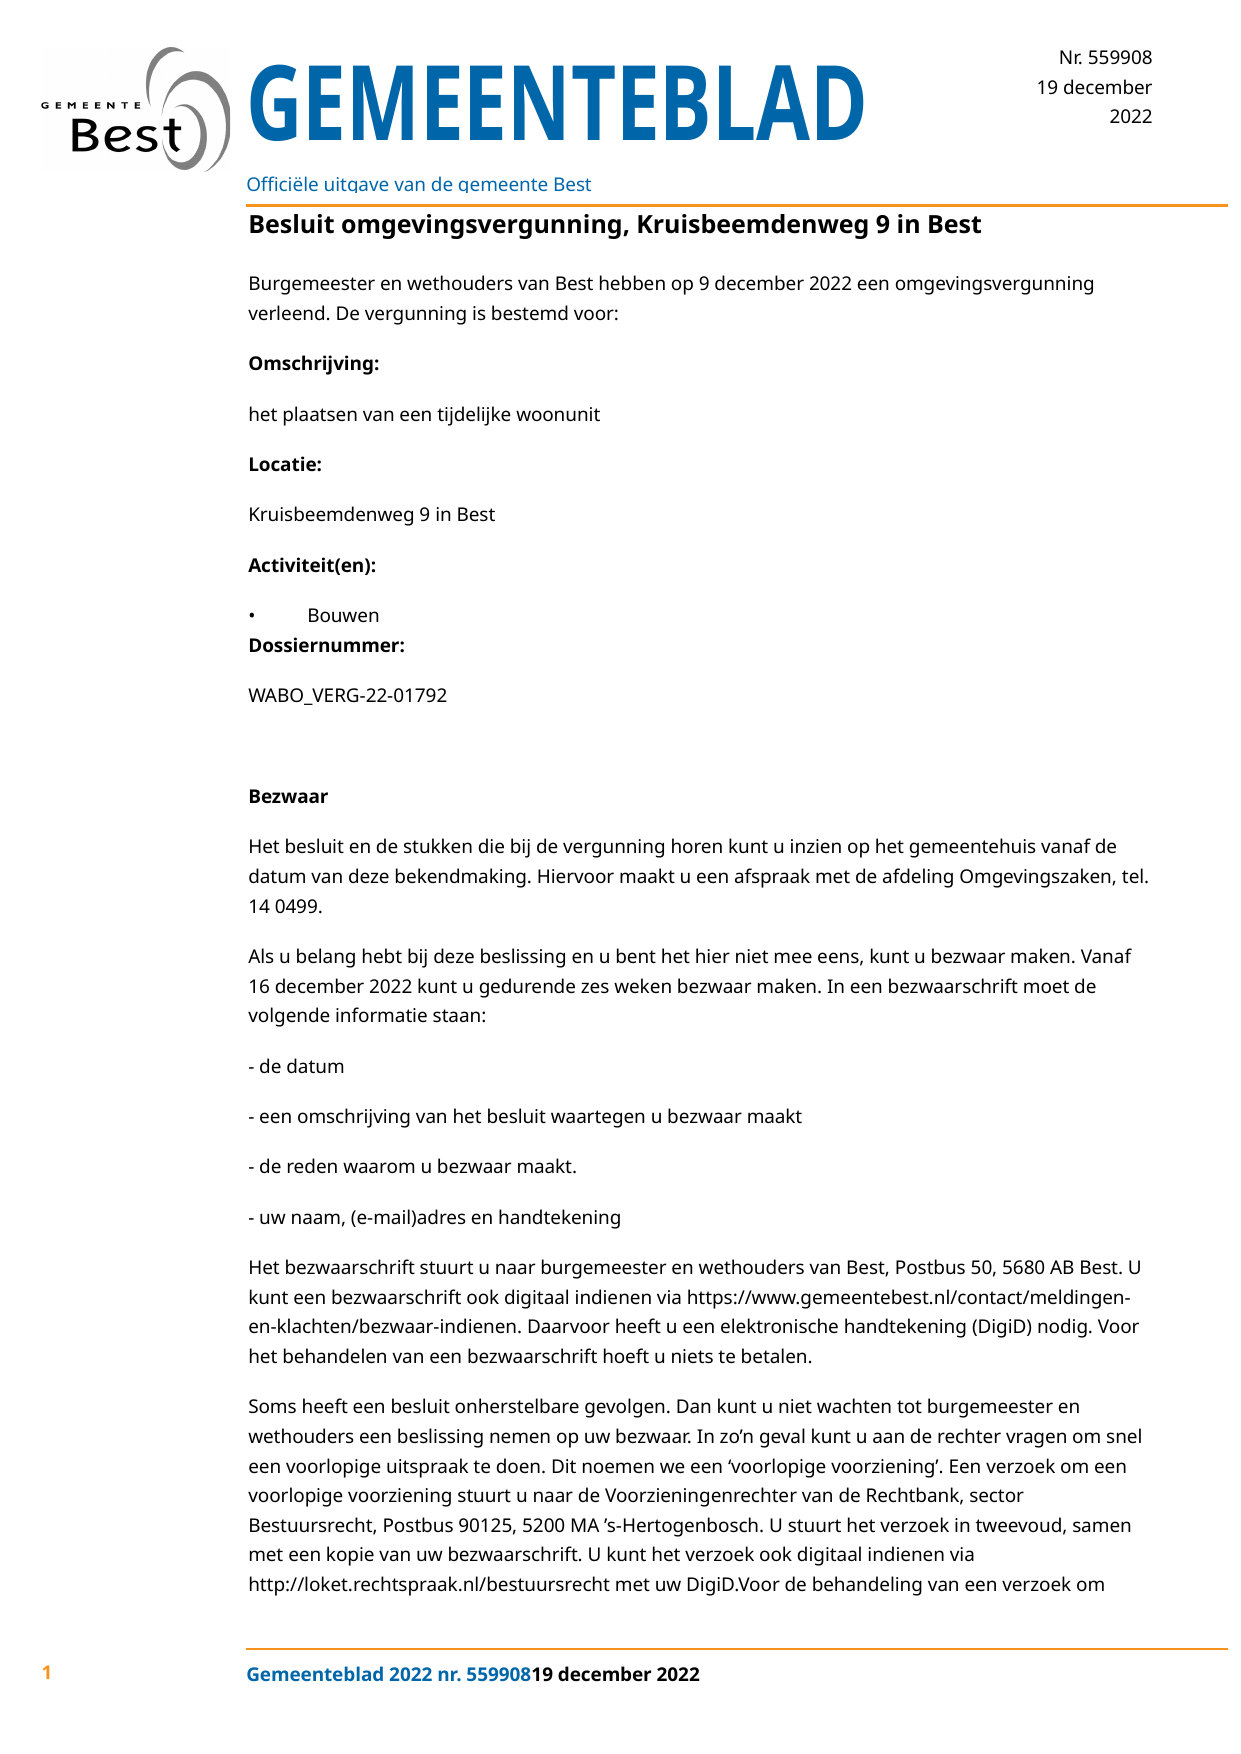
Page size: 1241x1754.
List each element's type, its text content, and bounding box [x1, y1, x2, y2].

text Soms heeft een besluit onherstelbare gevolgen. Dan kunt u niet wachten tot burgemeester en wethouders een beslissing nemen op uw bezwaar. In zo’n geval kunt u aan de rechter vragen om snel een voorlopige uitspraak te doen. Dit noemen we een ‘voorlopige voorziening’. Een verzoek om een voorlopige voorziening stuurt u naar de Voorzieningenrechter van de Rechtbank, sector Bestuursrecht, Postbus 90125, 5200 MA ’s-Hertogenbosch. U stuurt het verzoek in tweevoud, samen met een kopie van uw bezwaarschrift. U kunt het verzoek ook digitaal indienen via http://loket.rechtspraak.nl/bestuursrecht met uw DigiD.Voor de behandeling van een verzoek om [248, 1394, 1152, 1597]
text - de reden waarom u bezwaar maakt. [248, 1154, 1152, 1179]
text Activiteit(en): [248, 552, 1152, 578]
text - uw naam, (e-mail)adres en handtekening [248, 1204, 1152, 1230]
text Locatie: [248, 451, 1152, 477]
text Besluit omgevingsvergunning, Kruisbeemdenweg 9 in Best [248, 207, 1152, 241]
text Burgemeester en wethouders van Best hebben op 9 december 2022 een omgevingsvergunning verleend. De vergunning is bestemd voor: [248, 270, 1152, 326]
text Het bezwaarschrift stuurt u naar burgemeester en wethouders van Best, Postbus 50, 5680 AB Best. U kunt een bezwaarschrift ook digitaal indienen via https://www.gemeentebest.nl/contact/meldingen-en-klachten/bezwaar-indienen. Daarvoor heeft u een elektronische handtekening (DigiD) nodig. Voor het behandelen van een bezwaarschrift hoeft u niets te betalen. [248, 1254, 1152, 1369]
text Dossiernummer: [248, 632, 1152, 658]
text Bezwaar [248, 783, 1152, 809]
picture [41, 47, 231, 172]
list Bouwen [248, 602, 1152, 628]
text - een omschrijving van het besluit waartegen u bezwaar maakt [248, 1103, 1152, 1129]
text het plaatsen van een tijdelijke woonunit [248, 401, 1152, 426]
text Omschrijving: [248, 350, 1152, 376]
text Kruisbeemdenweg 9 in Best [248, 502, 1152, 527]
text WABO_VERG-22-01792 [248, 682, 1152, 708]
text Het besluit en de stukken die bij de vergunning horen kunt u inzien op het gemeentehuis vanaf de datum van deze bekendmaking. Hiervoor maakt u een afspraak met de afdeling Omgevingszaken, tel. 14 0499. [248, 834, 1152, 918]
text Als u belang hebt bij deze beslissing en u bent het hier niet mee eens, kunt u bezwaar maken. Vanaf 16 december 2022 kunt u gedurende zes weken bezwaar maken. In een bezwaarschrift moet de volgende informatie staan: [248, 943, 1152, 1028]
text - de datum [248, 1053, 1152, 1078]
